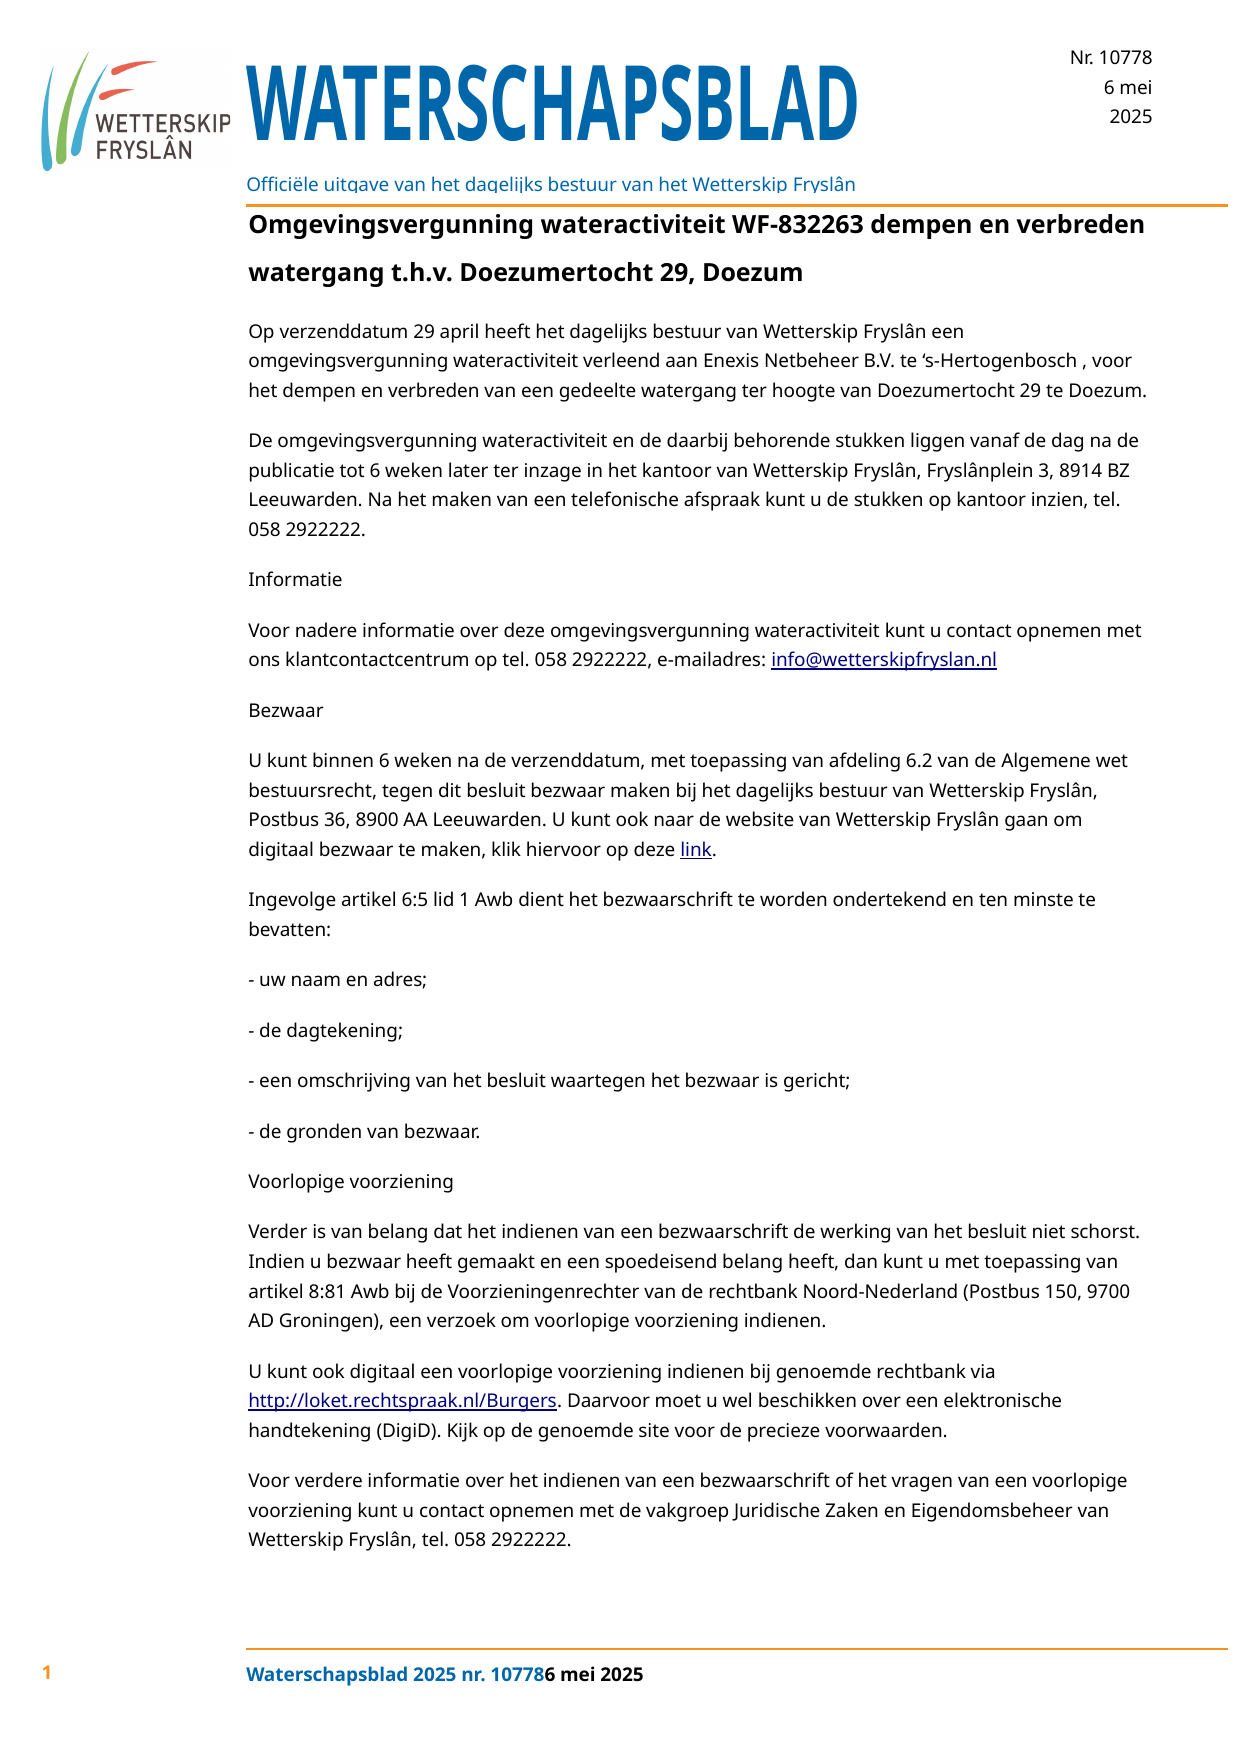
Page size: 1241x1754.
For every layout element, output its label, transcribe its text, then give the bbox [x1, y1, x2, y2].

text U kunt binnen 6 weken na de verzenddatum, met toepassing van afdeling 6.2 van de Algemene wet bestuursrecht, tegen dit besluit bezwaar maken bij het dagelijks bestuur van Wetterskip Fryslân, Postbus 36, 8900 AA Leeuwarden. U kunt ook naar de website van Wetterskip Fryslân gaan om digitaal bezwaar te maken, klik hiervoor op deze link. [248, 747, 1152, 862]
text Ingevolge artikel 6:5 lid 1 Awb dient het bezwaarschrift te worden ondertekend en ten minste te bevatten: [248, 887, 1152, 942]
text Informatie [248, 567, 1152, 592]
text - een omschrijving van het besluit waartegen het bezwaar is gericht; [248, 1067, 1152, 1093]
text - de dagtekening; [248, 1017, 1152, 1043]
text - de gronden van bezwaar. [248, 1118, 1152, 1144]
picture [41, 47, 231, 172]
text - uw naam en adres; [248, 967, 1152, 992]
text Verder is van belang dat het indienen van een bezwaarschrift de werking van het besluit niet schorst. Indien u bezwaar heeft gemaakt en een spoedeisend belang heeft, dan kunt u met toepassing van artikel 8:81 Awb bij de Voorzieningenrechter van de rechtbank Noord-Nederland (Postbus 150, 9700 AD Groningen), een verzoek om voorlopige voorziening indienen. [248, 1219, 1152, 1333]
text Op verzenddatum 29 april heeft het dagelijks bestuur van Wetterskip Fryslân een omgevingsvergunning wateractiviteit verleend aan Enexis Netbeheer B.V. te ‘s-Hertogenbosch , voor het dempen en verbreden van een gedeelte watergang ter hoogte van Doezumertocht 29 te Doezum. [248, 318, 1152, 403]
text Voor verdere informatie over het indienen van een bezwaarschrift of het vragen van een voorlopige voorziening kunt u contact opnemen met de vakgroep Juridische Zaken en Eigendomsbeheer van Wetterskip Fryslân, tel. 058 2922222. [248, 1467, 1152, 1552]
text Omgevingsvergunning wateractiviteit WF-832263 dempen en verbreden watergang t.h.v. Doezumertocht 29, Doezum [248, 207, 1152, 288]
text U kunt ook digitaal een voorlopige voorziening indienen bij genoemde rechtbank via http://loket.rechtspraak.nl/Burgers. Daarvoor moet u wel beschikken over een elektronische handtekening (DigiD). Kijk op de genoemde site voor de precieze voorwaarden. [248, 1358, 1152, 1443]
text Bezwaar [248, 697, 1152, 723]
text Voorlopige voorziening [248, 1168, 1152, 1194]
text De omgevingsvergunning wateractiviteit en de daarbij behorende stukken liggen vanaf de dag na de publicatie tot 6 weken later ter inzage in het kantoor van Wetterskip Fryslân, Fryslânplein 3, 8914 BZ Leeuwarden. Na het maken van een telefonische afspraak kunt u de stukken op kantoor inzien, tel. 058 2922222. [248, 427, 1152, 542]
text Voor nadere informatie over deze omgevingsvergunning wateractiviteit kunt u contact opnemen met ons klantcontactcentrum op tel. 058 2922222, e-mailadres: info@wetterskipfryslan.nl [248, 617, 1152, 672]
